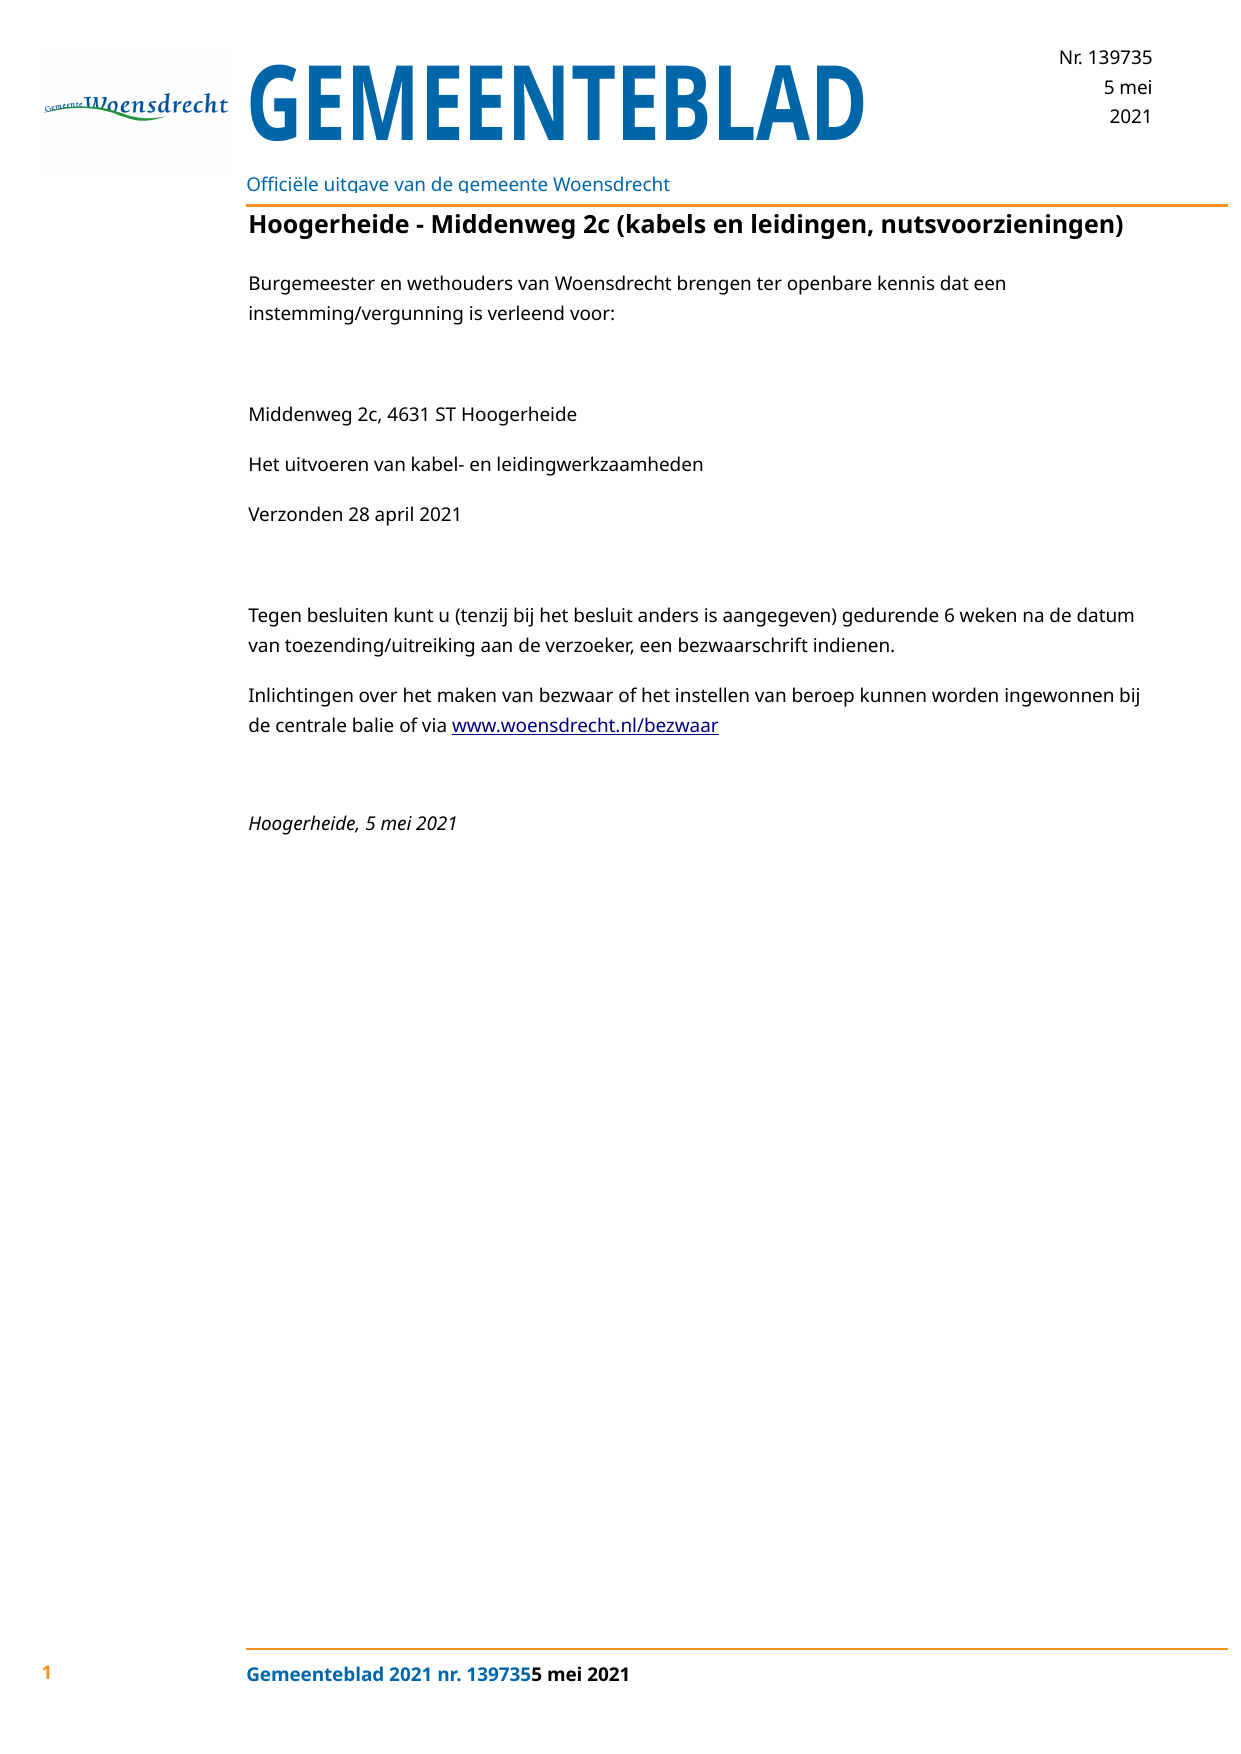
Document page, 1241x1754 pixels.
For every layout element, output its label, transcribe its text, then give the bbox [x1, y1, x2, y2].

text Het uitvoeren van kabel- en leidingwerkzaamheden [248, 451, 1152, 477]
text Burgemeester en wethouders van Woensdrecht brengen ter openbare kennis dat een instemming/vergunning is verleend voor: [248, 270, 1152, 326]
text Middenweg 2c, 4631 ST Hoogerheide [248, 401, 1152, 426]
picture [41, 47, 231, 172]
text Hoogerheide, 5 mei 2021 [248, 810, 1152, 836]
text Verzonden 28 april 2021 [248, 502, 1152, 527]
text Tegen besluiten kunt u (tenzij bij het besluit anders is aangegeven) gedurende 6 weken na de datum van toezending/uitreiking aan de verzoeker, een bezwaarschrift indienen. [248, 602, 1152, 658]
text Inlichtingen over het maken van bezwaar of het instellen van beroep kunnen worden ingewonnen bij de centrale balie of via www.woensdrecht.nl/bezwaar [248, 682, 1152, 738]
text Hoogerheide - Middenweg 2c (kabels en leidingen, nutsvoorzieningen) [248, 207, 1152, 241]
